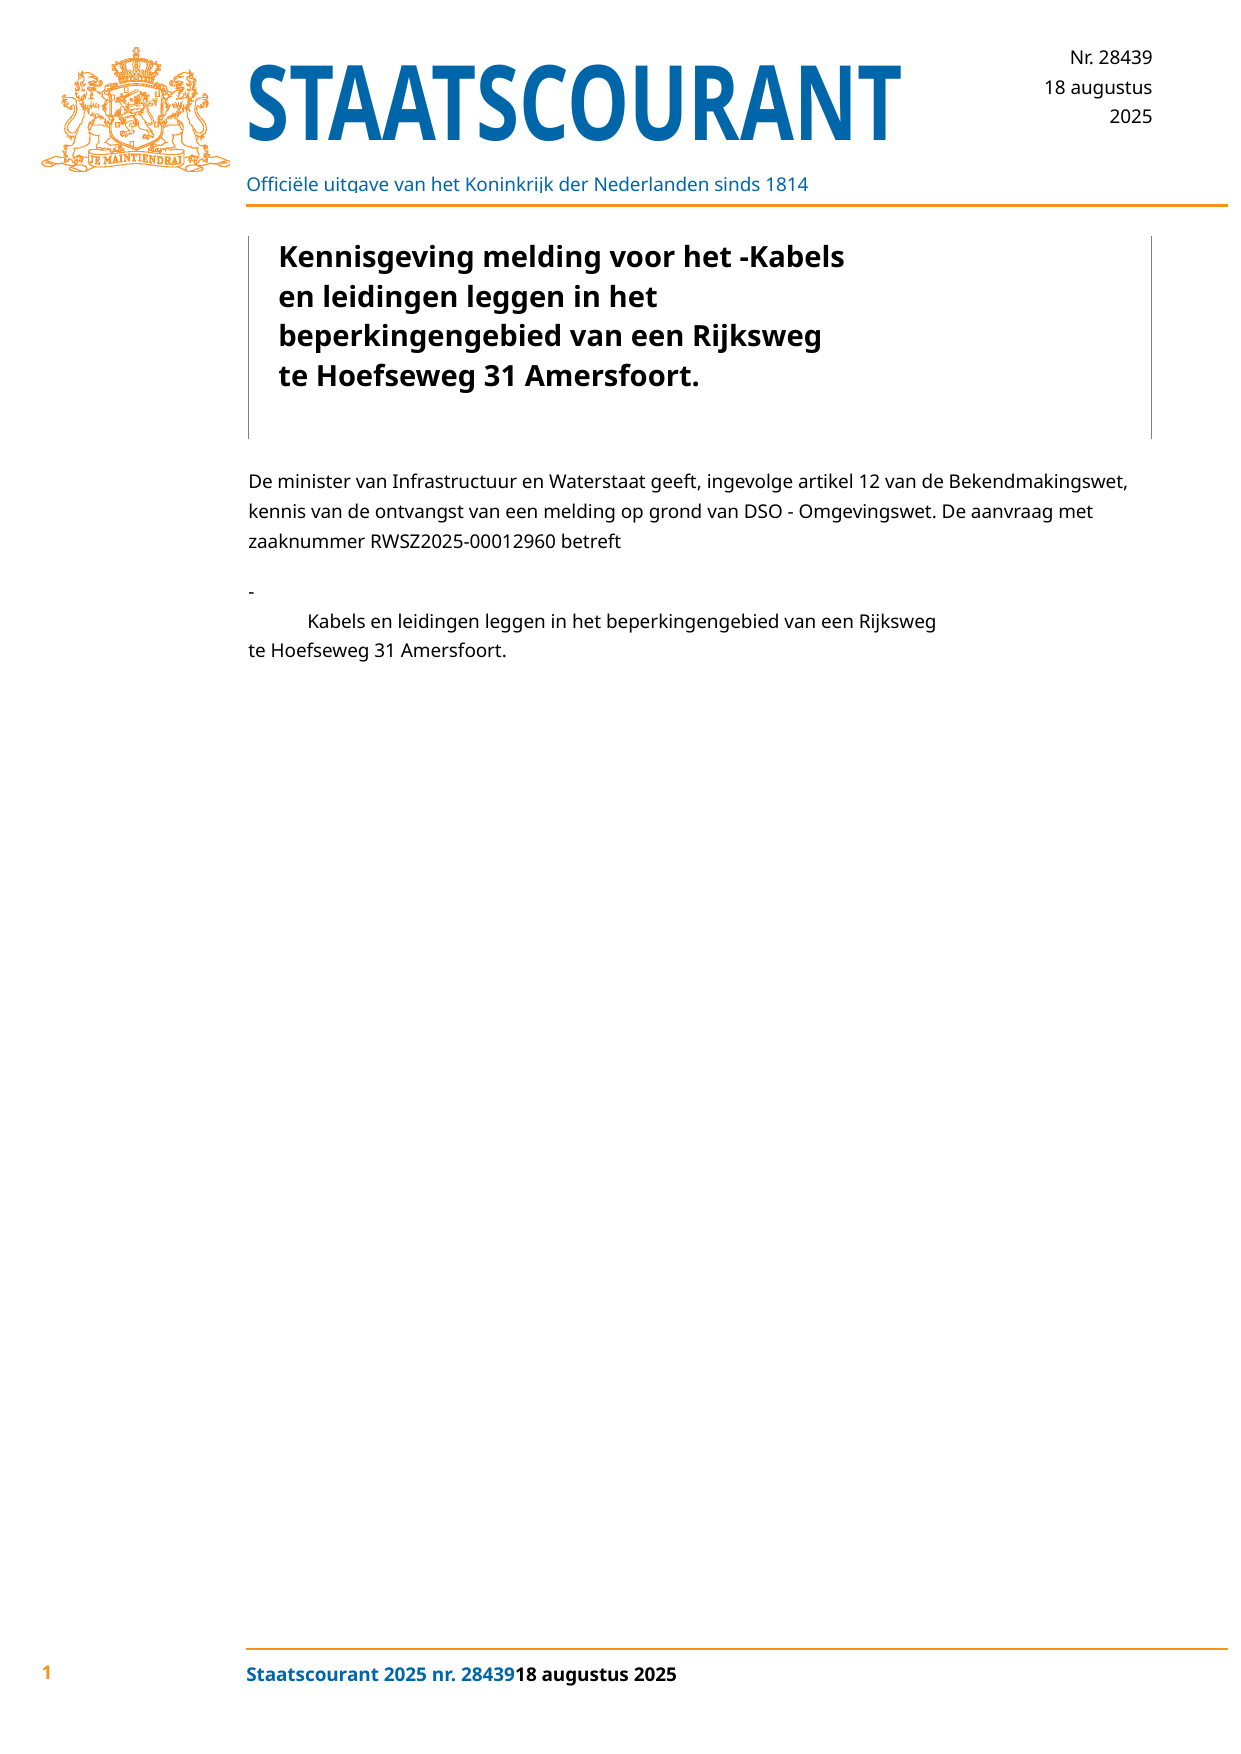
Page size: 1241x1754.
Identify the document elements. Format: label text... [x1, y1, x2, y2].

table_header [1090, 236, 1151, 413]
list Kabels en leidingen leggen in het beperkingengebied van een Rijksweg [248, 608, 1152, 633]
picture [912, 236, 1090, 414]
text De minister van Infrastructuur en Waterstaat geeft, ingevolge artikel 12 van de Bekendmakingswet, kennis van de ontvangst van een melding op grond van DSO - Omgevingswet. De aanvraag met zaaknummer RWSZ2025-00012960 betreft [248, 469, 1152, 553]
text te Hoefseweg 31 Amersfoort. [248, 637, 1152, 663]
table_header [850, 236, 912, 413]
table_header [850, 414, 1151, 439]
picture [41, 47, 231, 172]
table_header Kennisgeving melding voor het -Kabels en leidingen leggen in het beperkingengebied van een Rijksweg te Hoefseweg 31 Amersfoort. [249, 236, 850, 439]
